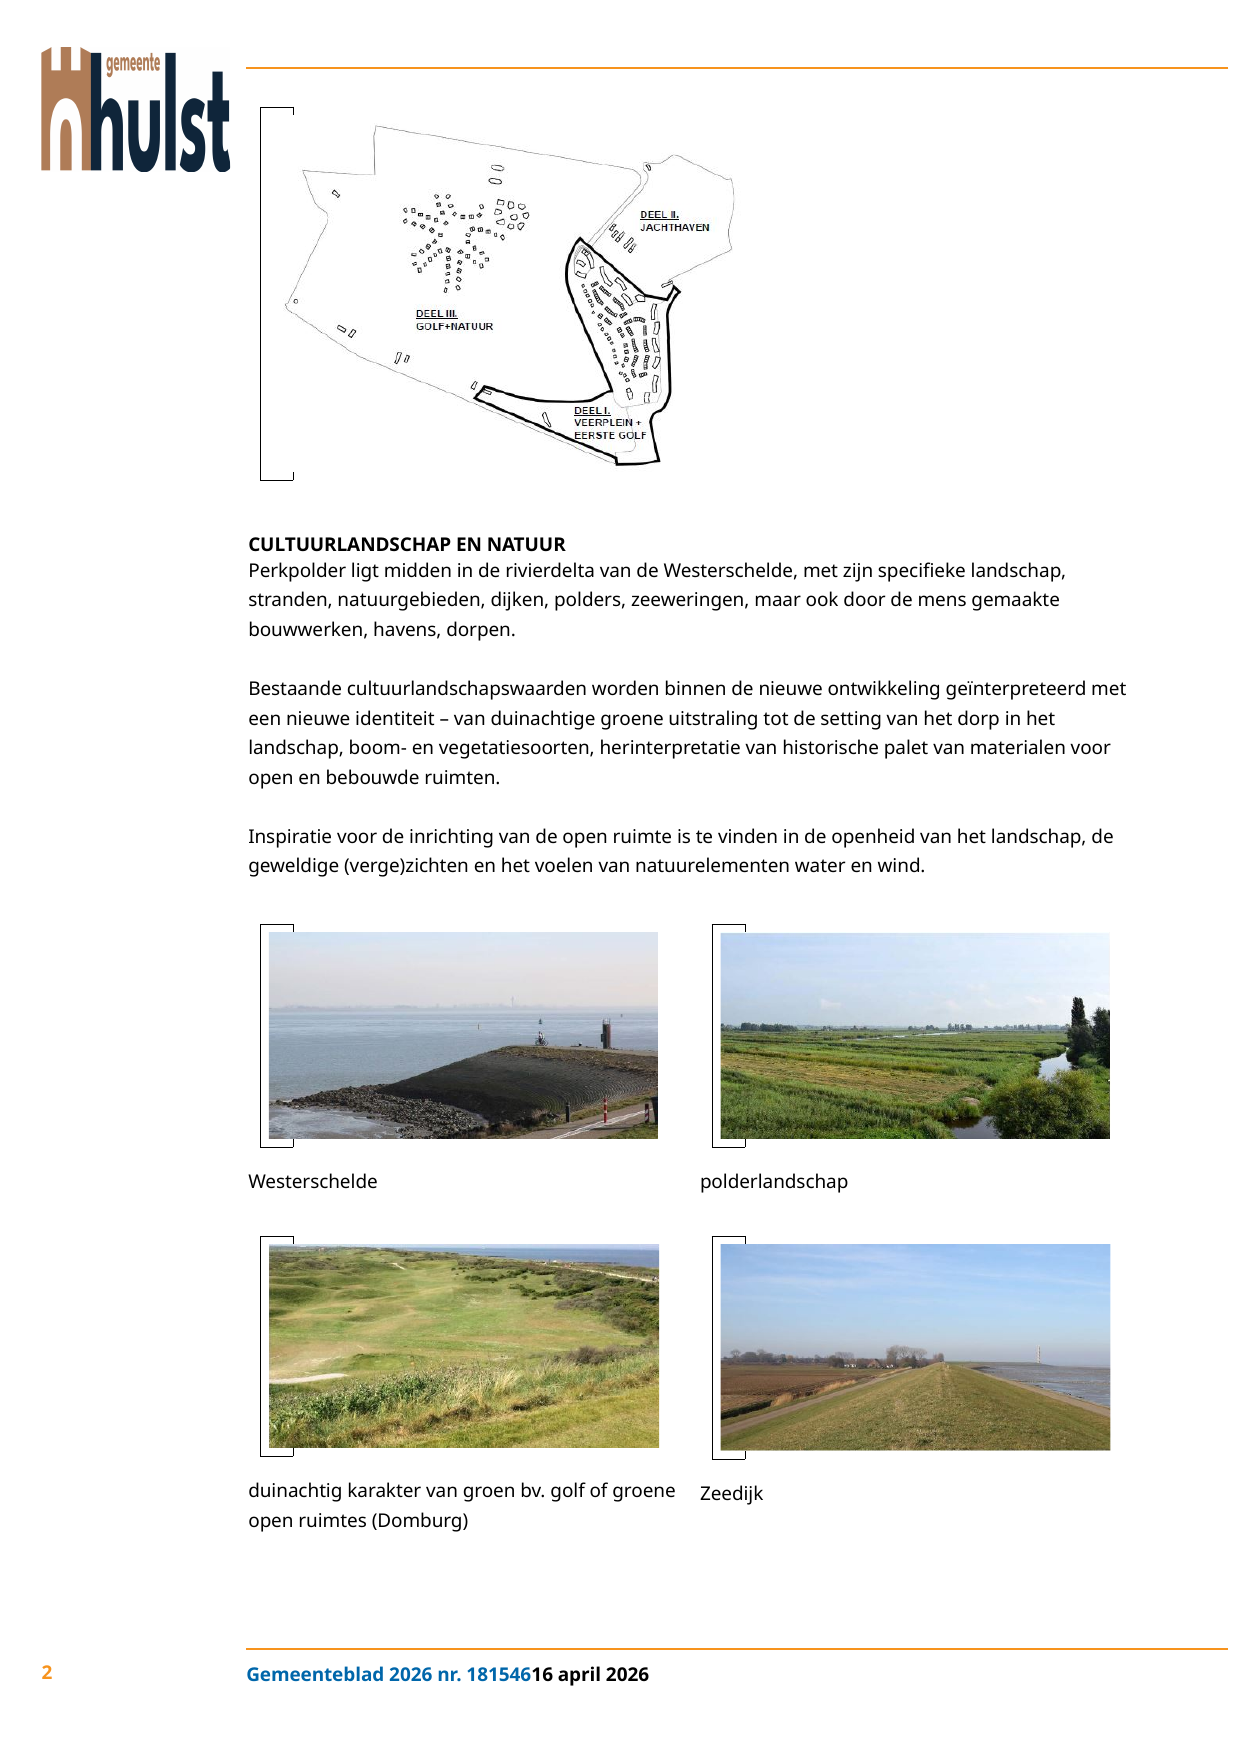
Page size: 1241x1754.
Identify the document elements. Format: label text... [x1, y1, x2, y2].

table_header Westerschelde [248, 912, 700, 1224]
picture [268, 932, 658, 1139]
table_cell Zeedijk [700, 1224, 1152, 1562]
text CULTUURLANDSCHAP EN NATUUR [248, 531, 1152, 557]
table_header polderlandschap [700, 912, 1152, 1224]
picture [720, 1244, 1111, 1451]
picture [720, 932, 1111, 1139]
table_cell duinachtig karakter van groen bv. golf of groene open ruimtes (Domburg) [248, 1224, 700, 1562]
picture [41, 47, 231, 172]
picture [268, 115, 742, 472]
text Perkpolder ligt midden in de rivierdelta van de Westerschelde, met zijn specifieke landschap, stranden, natuurgebieden, dijken, polders, zeeweringen, maar ook door de mens gemaakte bouwwerken, havens, dorpen. [248, 557, 1152, 642]
text Bestaande cultuurlandschapswaarden worden binnen de nieuwe ontwikkeling geïnterpreteerd met een nieuwe identiteit – van duinachtige groene uitstraling tot de setting van het dorp in het landschap, boom- en vegetatiesoorten, herinterpretatie van historische palet van materialen voor open en bebouwde ruimten. [248, 675, 1152, 789]
text Inspiratie voor de inrichting van de open ruimte is te vinden in de openheid van het landschap, de geweldige (verge)zichten en het voelen van natuurelementen water en wind. [248, 823, 1152, 878]
picture [268, 1244, 660, 1448]
